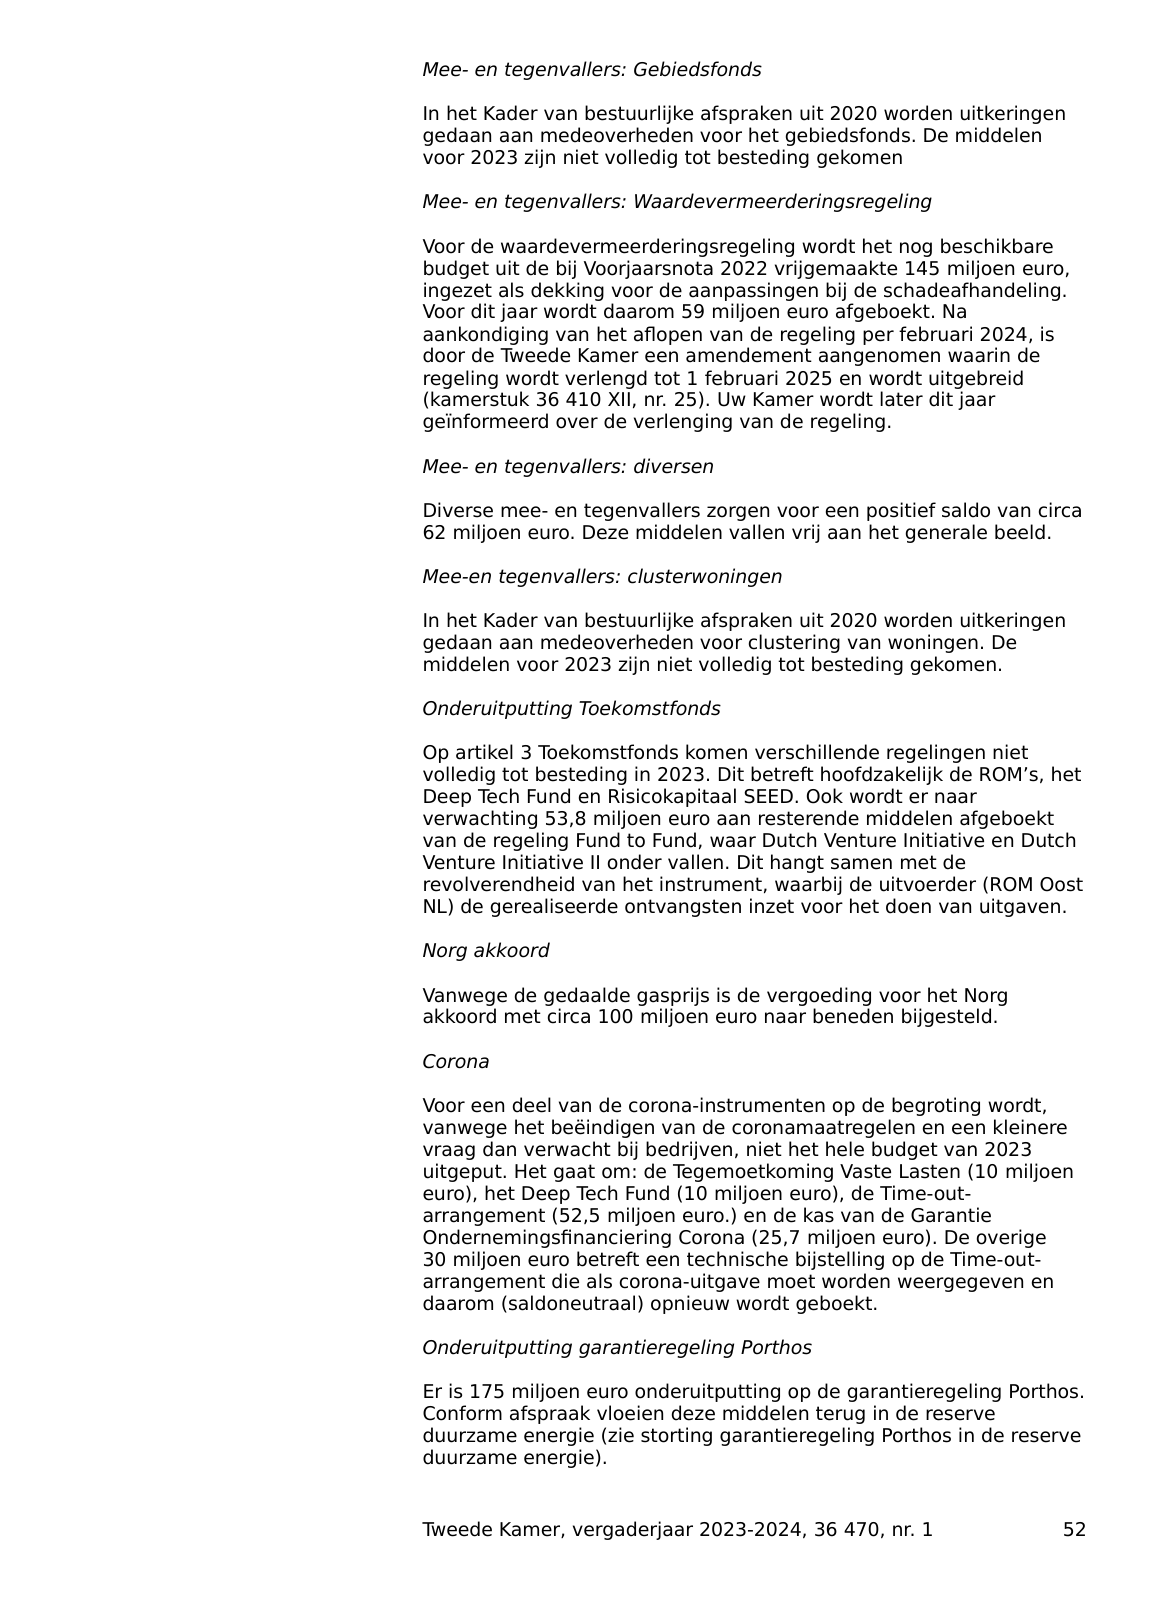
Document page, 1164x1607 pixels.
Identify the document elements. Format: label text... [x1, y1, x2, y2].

subtitle Mee- en tegenvallers: Waardevermeerderingsregeling [422, 191, 1087, 213]
text Voor de waardevermeerderingsregeling wordt het nog beschikbare budget uit de bij Voorjaarsnota 2022 vrijgemaakte 145 miljoen euro, ingezet als dekking voor de aanpassingen bij de schadeafhandeling. Voor dit jaar wordt daarom 59 miljoen euro afgeboekt. Na aankondiging van het aflopen van de regeling per februari 2024, is door de Tweede Kamer een amendement aangenomen waarin de regeling wordt verlengd tot 1 februari 2025 en wordt uitgebreid (kamerstuk 36 410 XII, nr. 25). Uw Kamer wordt later dit jaar geïnformeerd over de verlenging van de regeling. [422, 236, 1087, 433]
subtitle Onderuitputting Toekomstfonds [422, 698, 1087, 720]
subtitle Norg akkoord [422, 940, 1087, 962]
subtitle Onderuitputting garantieregeling Porthos [422, 1337, 1087, 1359]
text Diverse mee- en tegenvallers zorgen voor een positief saldo van circa 62 miljoen euro. Deze middelen vallen vrij aan het generale beeld. [422, 500, 1087, 544]
subtitle Corona [422, 1051, 1087, 1073]
text In het Kader van bestuurlijke afspraken uit 2020 worden uitkeringen gedaan aan medeoverheden voor het gebiedsfonds. De middelen voor 2023 zijn niet volledig tot besteding gekomen [422, 103, 1087, 169]
text Er is 175 miljoen euro onderuitputting op de garantieregeling Porthos. Conform afspraak vloeien deze middelen terug in de reserve duurzame energie (zie storting garantieregeling Porthos in de reserve duurzame energie). [422, 1381, 1087, 1469]
subtitle Mee- en tegenvallers: diversen [422, 456, 1087, 477]
text Voor een deel van de corona-instrumenten op de begroting wordt, vanwege het beëindigen van de coronamaatregelen en een kleinere vraag dan verwacht bij bedrijven, niet het hele budget van 2023 uitgeput. Het gaat om: de Tegemoetkoming Vaste Lasten (10 miljoen euro), het Deep Tech Fund (10 miljoen euro), de Time-out-arrangement (52,5 miljoen euro.) en de kas van de Garantie Ondernemingsfinanciering Corona (25,7 miljoen euro). De overige 30 miljoen euro betreft een technische bijstelling op de Time-out-arrangement die als corona-uitgave moet worden weergegeven en daarom (saldoneutraal) opnieuw wordt geboekt. [422, 1095, 1087, 1314]
subtitle Mee-en tegenvallers: clusterwoningen [422, 566, 1087, 588]
subtitle Mee- en tegenvallers: Gebiedsfonds [422, 59, 1087, 81]
text Vanwege de gedaalde gasprijs is de vergoeding voor het Norg akkoord met circa 100 miljoen euro naar beneden bijgesteld. [422, 984, 1087, 1028]
text Op artikel 3 Toekomstfonds komen verschillende regelingen niet volledig tot besteding in 2023. Dit betreft hoofdzakelijk de ROM’s, het Deep Tech Fund en Risicokapitaal SEED. Ook wordt er naar verwachting 53,8 miljoen euro aan resterende middelen afgeboekt van de regeling Fund to Fund, waar Dutch Venture Initiative en Dutch Venture Initiative II onder vallen. Dit hangt samen met de revolverendheid van het instrument, waarbij de uitvoerder (ROM Oost NL) de gerealiseerde ontvangsten inzet voor het doen van uitgaven. [422, 742, 1087, 918]
text In het Kader van bestuurlijke afspraken uit 2020 worden uitkeringen gedaan aan medeoverheden voor clustering van woningen. De middelen voor 2023 zijn niet volledig tot besteding gekomen. [422, 610, 1087, 676]
